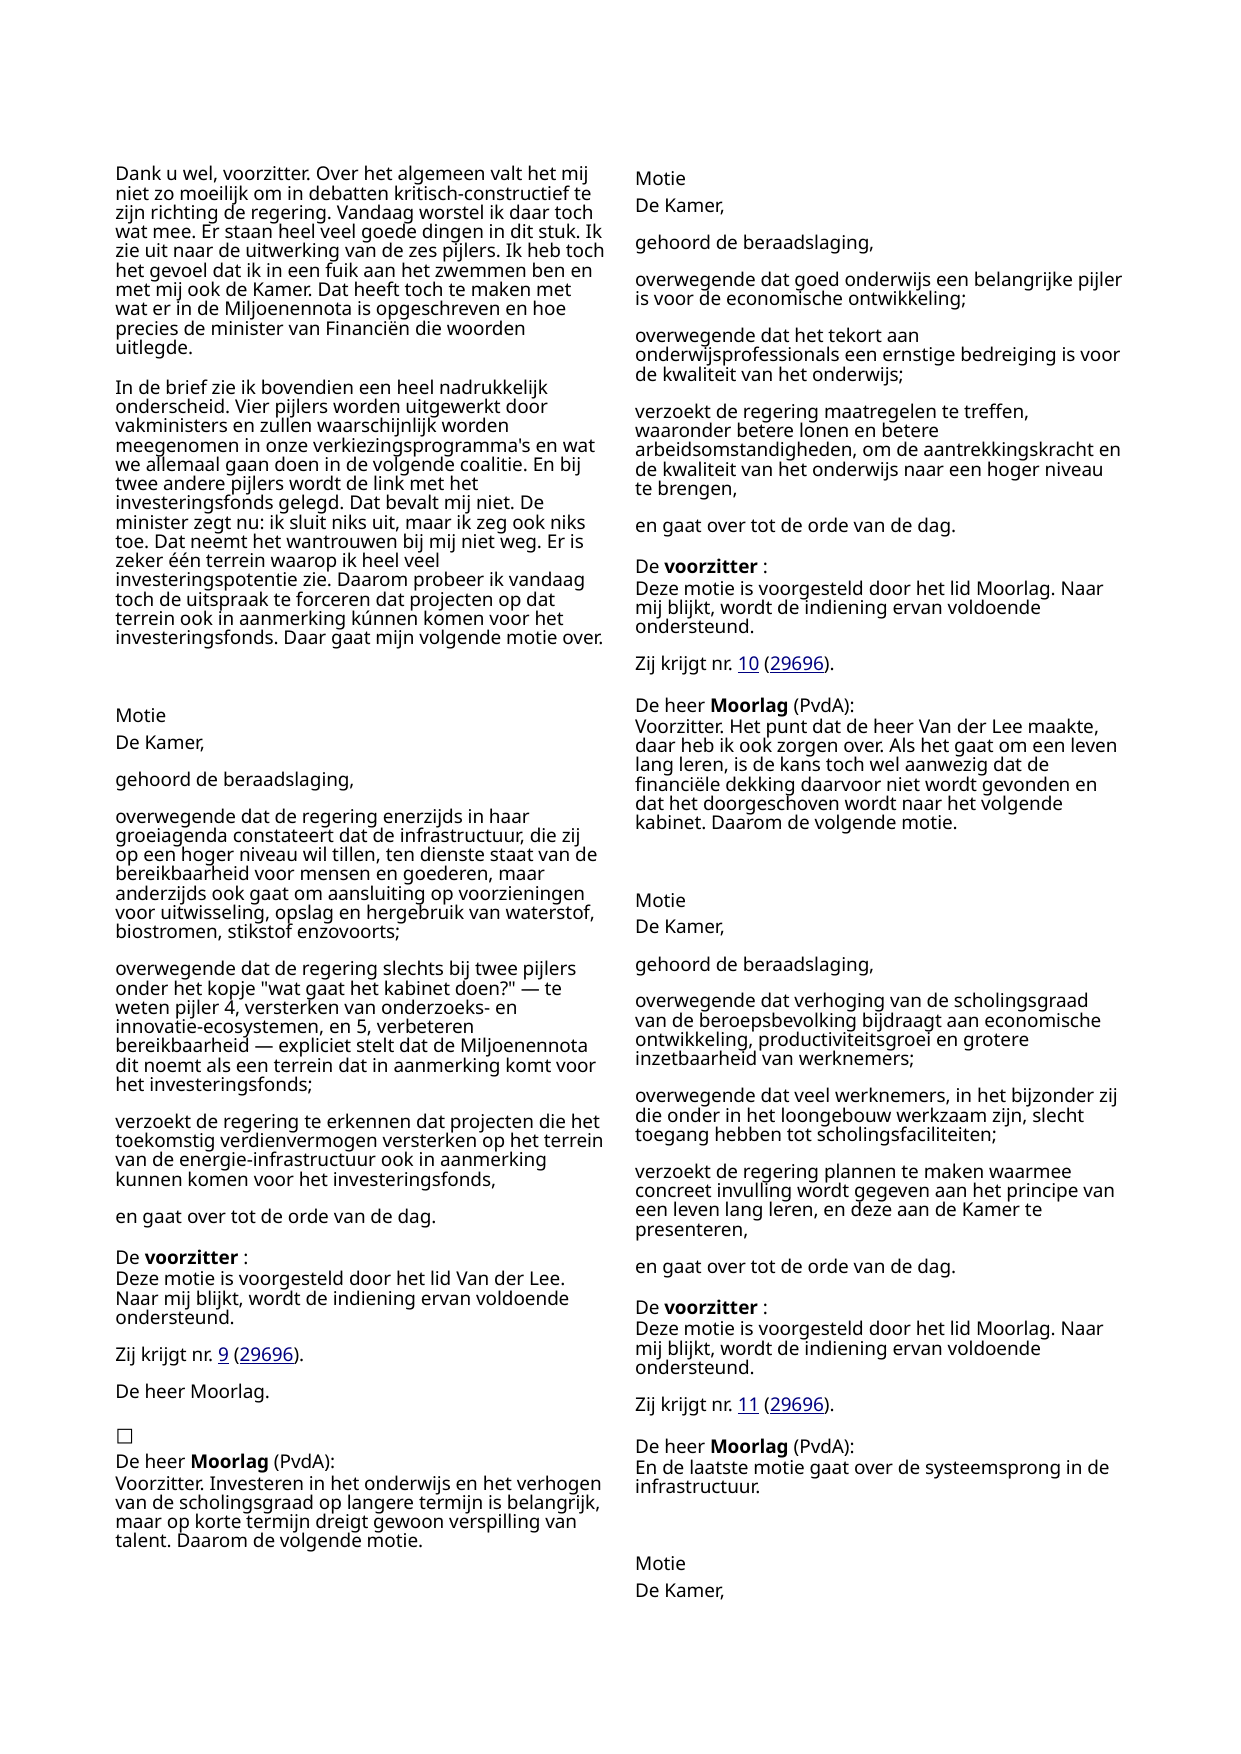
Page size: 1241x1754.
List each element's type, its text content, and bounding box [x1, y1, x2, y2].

text De Kamer, [635, 197, 1125, 216]
text De heer Moorlag (PvdA): [635, 692, 1125, 718]
text De heer Moorlag. [115, 1383, 605, 1402]
text verzoekt de regering te erkennen dat projecten die het toekomstig verdienvermogen versterken op het terrein van de energie-infrastructuur ook in aanmerking kunnen komen voor het investeringsfonds, [115, 1113, 605, 1190]
text De heer Moorlag (PvdA): [115, 1449, 605, 1474]
text In de brief zie ik bovendien een heel nadrukkelijk onderscheid. Vier pijlers worden uitgewerkt door vakministers en zullen waarschijnlijk worden meegenomen in onze verkiezingsprogramma's en wat we allemaal gaan doen in de volgende coalitie. En bij twee andere pijlers wordt de link met het investeringsfonds gelegd. Dat bevalt mij niet. De minister zegt nu: ik sluit niks uit, maar ik zeg ook niks toe. Dat neemt het wantrouwen bij mij niet weg. Er is zeker één terrein waarop ik heel veel investeringspotentie zie. Daarom probeer ik vandaag toch de uitspraak te forceren dat projecten op dat terrein ook in aanmerking kúnnen komen voor het investeringsfonds. Daar gaat mijn volgende motie over. [115, 379, 605, 648]
text en gaat over tot de orde van de dag. [635, 517, 1125, 536]
text Deze motie is voorgesteld door het lid Van der Lee. Naar mij blijkt, wordt de indiening ervan voldoende ondersteund. [115, 1270, 605, 1328]
text Zij krijgt nr. 10 (29696). [635, 655, 1125, 674]
text verzoekt de regering maatregelen te treffen, waaronder betere lonen en betere arbeidsomstandigheden, om de aantrekkingskracht en de kwaliteit van het onderwijs naar een hoger niveau te brengen, [635, 403, 1125, 499]
text De Kamer, [115, 734, 605, 753]
text De voorzitter : [635, 554, 1125, 579]
text En de laatste motie gaat over de systeemsprong in de infrastructuur. [635, 1459, 1125, 1497]
text De Kamer, [635, 1582, 1125, 1602]
text overwegende dat de regering enerzijds in haar groeiagenda constateert dat de infrastructuur, die zij op een hoger niveau wil tillen, ten dienste staat van de bereikbaarheid voor mensen en goederen, maar anderzijds ook gaat om aansluiting op voorzieningen voor uitwisseling, opslag en hergebruik van waterstof, biostromen, stikstof enzovoorts; [115, 808, 605, 942]
text Motie [115, 702, 605, 728]
text ⬜ [115, 1423, 605, 1449]
text gehoord de beraadslaging, [115, 771, 605, 790]
text overwegende dat het tekort aan onderwijsprofessionals een ernstige bedreiging is voor de kwaliteit van het onderwijs; [635, 327, 1125, 385]
text De Kamer, [635, 918, 1125, 938]
text en gaat over tot de orde van de dag. [115, 1208, 605, 1227]
text Dank u wel, voorzitter. Over het algemeen valt het mij niet zo moeilijk om in debatten kritisch-constructief te zijn richting de regering. Vandaag worstel ik daar toch wat mee. Er staan heel veel goede dingen in dit stuk. Ik zie uit naar de uitwerking van de zes pijlers. Ik heb toch het gevoel dat ik in een fuik aan het zwemmen ben en met mij ook de Kamer. Dat heeft toch te maken met wat er in de Miljoenennota is opgeschreven en hoe precies de minister van Financiën die woorden uitlegde. [115, 165, 605, 358]
text De voorzitter : [635, 1294, 1125, 1320]
text en gaat over tot de orde van de dag. [635, 1258, 1125, 1277]
text gehoord de beraadslaging, [635, 956, 1125, 975]
text overwegende dat verhoging van de scholingsgraad van de beroepsbevolking bijdraagt aan economische ontwikkeling, productiviteitsgroei en grotere inzetbaarheid van werknemers; [635, 992, 1125, 1069]
text Voorzitter. Investeren in het onderwijs en het verhogen van de scholingsgraad op langere termijn is belangrijk, maar op korte termijn dreigt gewoon verspilling van talent. Daarom de volgende motie. [115, 1474, 605, 1552]
text Motie [635, 887, 1125, 913]
text overwegende dat de regering slechts bij twee pijlers onder het kopje "wat gaat het kabinet doen?" — te weten pijler 4, versterken van onderzoeks- en innovatie-ecosystemen, en 5, verbeteren bereikbaarheid — expliciet stelt dat de Miljoenennota dit noemt als een terrein dat in aanmerking komt voor het investeringsfonds; [115, 960, 605, 1095]
text Motie [635, 165, 1125, 191]
text Motie [635, 1551, 1125, 1576]
text Deze motie is voorgesteld door het lid Moorlag. Naar mij blijkt, wordt de indiening ervan voldoende ondersteund. [635, 1320, 1125, 1378]
text Deze motie is voorgesteld door het lid Moorlag. Naar mij blijkt, wordt de indiening ervan voldoende ondersteund. [635, 579, 1125, 637]
text Zij krijgt nr. 9 (29696). [115, 1346, 605, 1365]
text verzoekt de regering plannen te maken waarmee concreet invulling wordt gegeven aan het principe van een leven lang leren, en deze aan de Kamer te presenteren, [635, 1163, 1125, 1240]
text overwegende dat veel werknemers, in het bijzonder zij die onder in het loongebouw werkzaam zijn, slecht toegang hebben tot scholingsfaciliteiten; [635, 1087, 1125, 1145]
text gehoord de beraadslaging, [635, 234, 1125, 253]
text De voorzitter : [115, 1244, 605, 1270]
text overwegende dat goed onderwijs een belangrijke pijler is voor de economische ontwikkeling; [635, 271, 1125, 309]
text De heer Moorlag (PvdA): [635, 1433, 1125, 1459]
text Zij krijgt nr. 11 (29696). [635, 1396, 1125, 1415]
text Voorzitter. Het punt dat de heer Van der Lee maakte, daar heb ik ook zorgen over. Als het gaat om een leven lang leren, is de kans toch wel aanwezig dat de financiële dekking daarvoor niet wordt gevonden en dat het doorgeschoven wordt naar het volgende kabinet. Daarom de volgende motie. [635, 718, 1125, 833]
